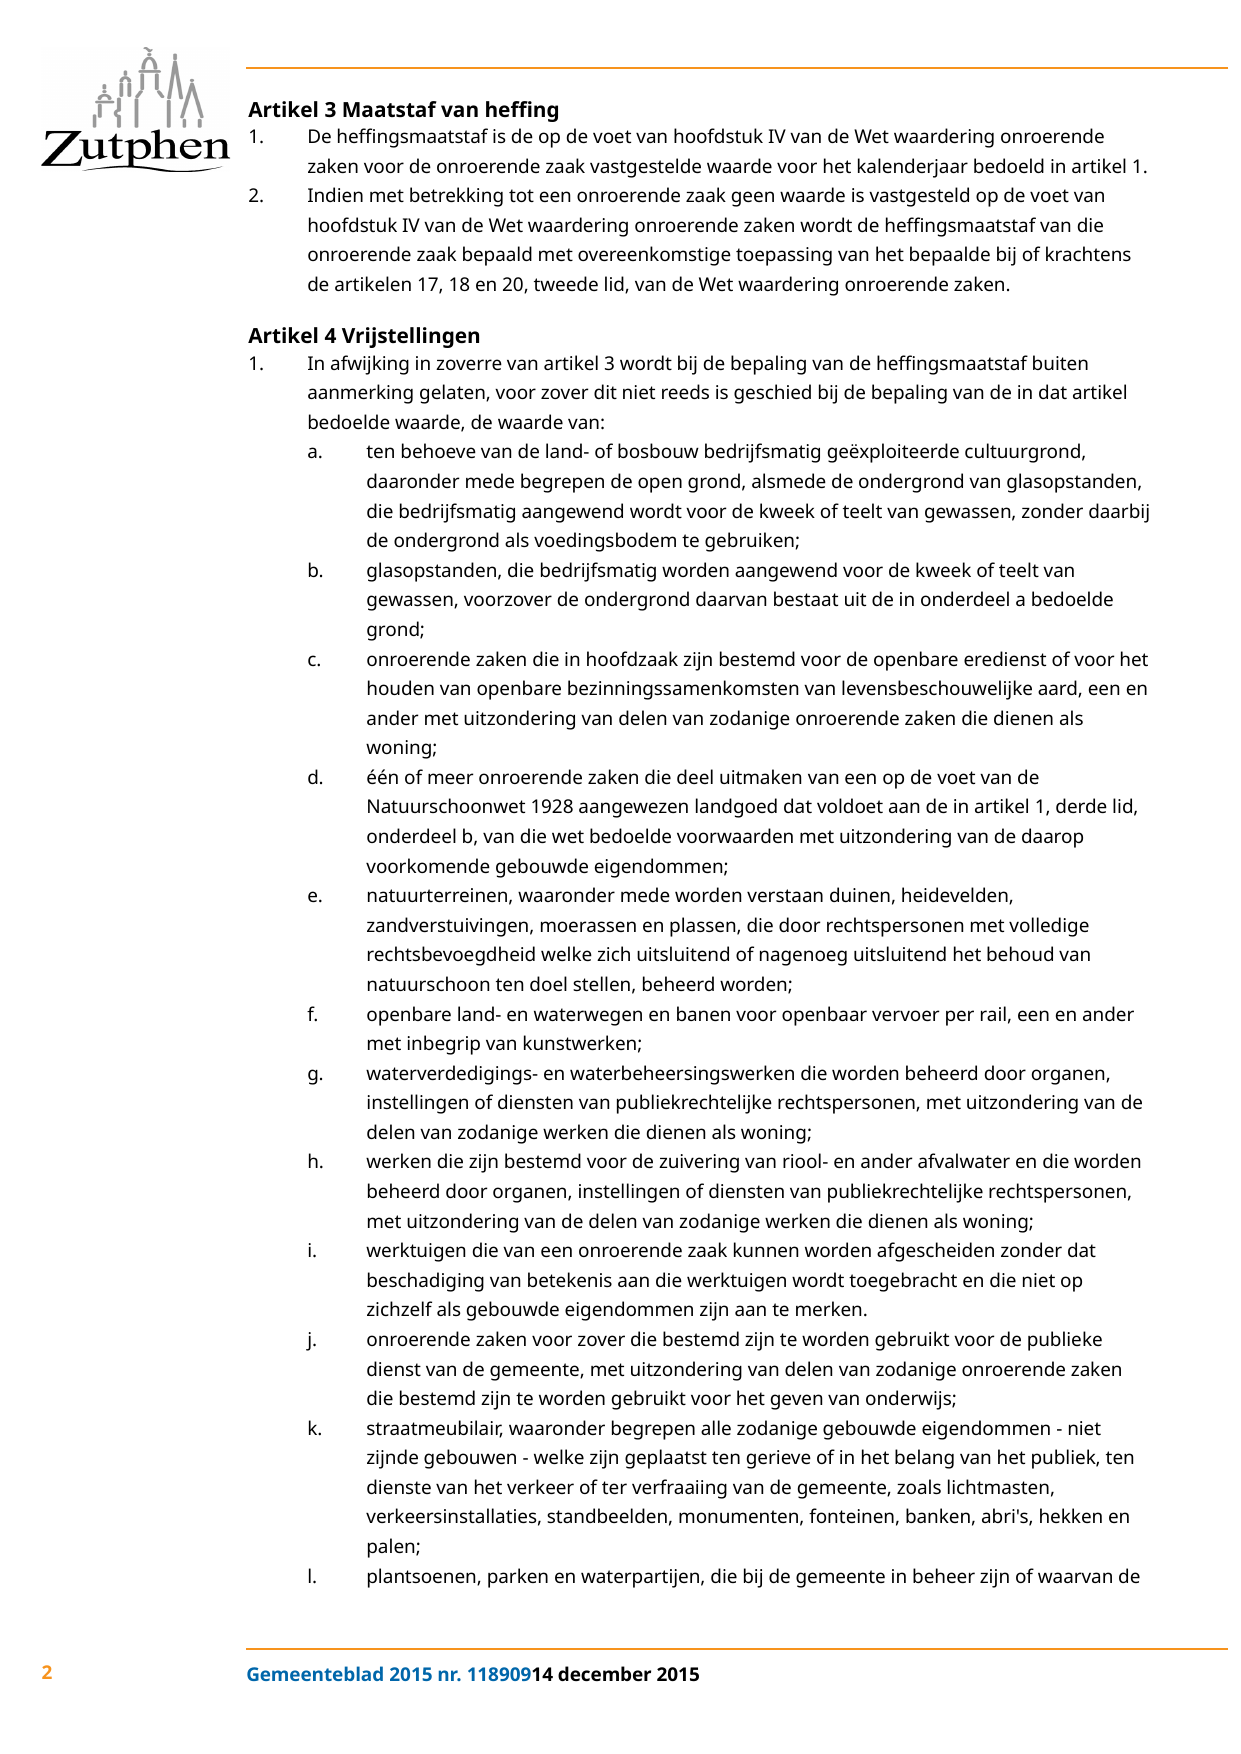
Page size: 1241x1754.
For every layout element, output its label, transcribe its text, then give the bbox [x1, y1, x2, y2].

list openbare land- en waterwegen en banen voor openbaar vervoer per rail, een en ander met inbegrip van kunstwerken; [307, 1001, 1152, 1056]
list waterverdedigings- en waterbeheersingswerken die worden beheerd door organen, instellingen of diensten van publiekrechtelijke rechtspersonen, met uitzondering van de delen van zodanige werken die dienen als woning; [307, 1060, 1152, 1145]
list plantsoenen, parken en waterpartijen, die bij de gemeente in beheer zijn of waarvan de [307, 1563, 1152, 1589]
list onroerende zaken die in hoofdzaak zijn bestemd voor de openbare eredienst of voor het houden van openbare bezinningssamenkomsten van levensbeschouwelijke aard, een en ander met uitzondering van delen van zodanige onroerende zaken die dienen als woning; [307, 646, 1152, 760]
list straatmeubilair, waaronder begrepen alle zodanige gebouwde eigendommen - niet zijnde gebouwen - welke zijn geplaatst ten gerieve of in het belang van het publiek, ten dienste van het verkeer of ter verfraaiing van de gemeente, zoals lichtmasten, verkeersinstallaties, standbeelden, monumenten, fonteinen, banken, abri's, hekken en palen; [307, 1415, 1152, 1559]
list onroerende zaken voor zover die bestemd zijn te worden gebruikt voor de publieke dienst van de gemeente, met uitzondering van delen van zodanige onroerende zaken die bestemd zijn te worden gebruikt voor het geven van onderwijs; [307, 1326, 1152, 1411]
list natuurterreinen, waaronder mede worden verstaan duinen, heidevelden, zandverstuivingen, moerassen en plassen, die door rechtspersonen met volledige rechtsbevoegdheid welke zich uitsluitend of nagenoeg uitsluitend het behoud van natuurschoon ten doel stellen, beheerd worden; [307, 882, 1152, 997]
text Artikel 3 Maatstaf van heffing [248, 95, 1152, 123]
list werktuigen die van een onroerende zaak kunnen worden afgescheiden zonder dat beschadiging van betekenis aan die werktuigen wordt toegebracht en die niet op zichzelf als gebouwde eigendommen zijn aan te merken. [307, 1237, 1152, 1322]
list Indien met betrekking tot een onroerende zaak geen waarde is vastgesteld op de voet van hoofdstuk IV van de Wet waardering onroerende zaken wordt de heffingsmaatstaf van die onroerende zaak bepaald met overeenkomstige toepassing van het bepaalde bij of krachtens de artikelen 17, 18 en 20, tweede lid, van de Wet waardering onroerende zaken. [248, 182, 1152, 297]
list werken die zijn bestemd voor de zuivering van riool- en ander afvalwater en die worden beheerd door organen, instellingen of diensten van publiekrechtelijke rechtspersonen, met uitzondering van de delen van zodanige werken die dienen als woning; [307, 1149, 1152, 1234]
picture [41, 47, 231, 172]
list glasopstanden, die bedrijfsmatig worden aangewend voor de kweek of teelt van gewassen, voorzover de ondergrond daarvan bestaat uit de in onderdeel a bedoelde grond; [307, 557, 1152, 642]
list In afwijking in zoverre van artikel 3 wordt bij de bepaling van de heffingsmaatstaf buiten aanmerking gelaten, voor zover dit niet reeds is geschied bij de bepaling van de in dat artikel bedoelde waarde, de waarde van: [248, 350, 1152, 435]
text Artikel 4 Vrijstellingen [248, 322, 1152, 350]
list ten behoeve van de land- of bosbouw bedrijfsmatig geëxploiteerde cultuurgrond, daaronder mede begrepen de open grond, alsmede de ondergrond van glasopstanden, die bedrijfsmatig aangewend wordt voor de kweek of teelt van gewassen, zonder daarbij de ondergrond als voedingsbodem te gebruiken; [307, 439, 1152, 553]
list De heffingsmaatstaf is de op de voet van hoofdstuk IV van de Wet waardering onroerende zaken voor de onroerende zaak vastgestelde waarde voor het kalenderjaar bedoeld in artikel 1. [248, 123, 1152, 178]
list één of meer onroerende zaken die deel uitmaken van een op de voet van de Natuurschoonwet 1928 aangewezen landgoed dat voldoet aan de in artikel 1, derde lid, onderdeel b, van die wet bedoelde voorwaarden met uitzondering van de daarop voorkomende gebouwde eigendommen; [307, 764, 1152, 879]
